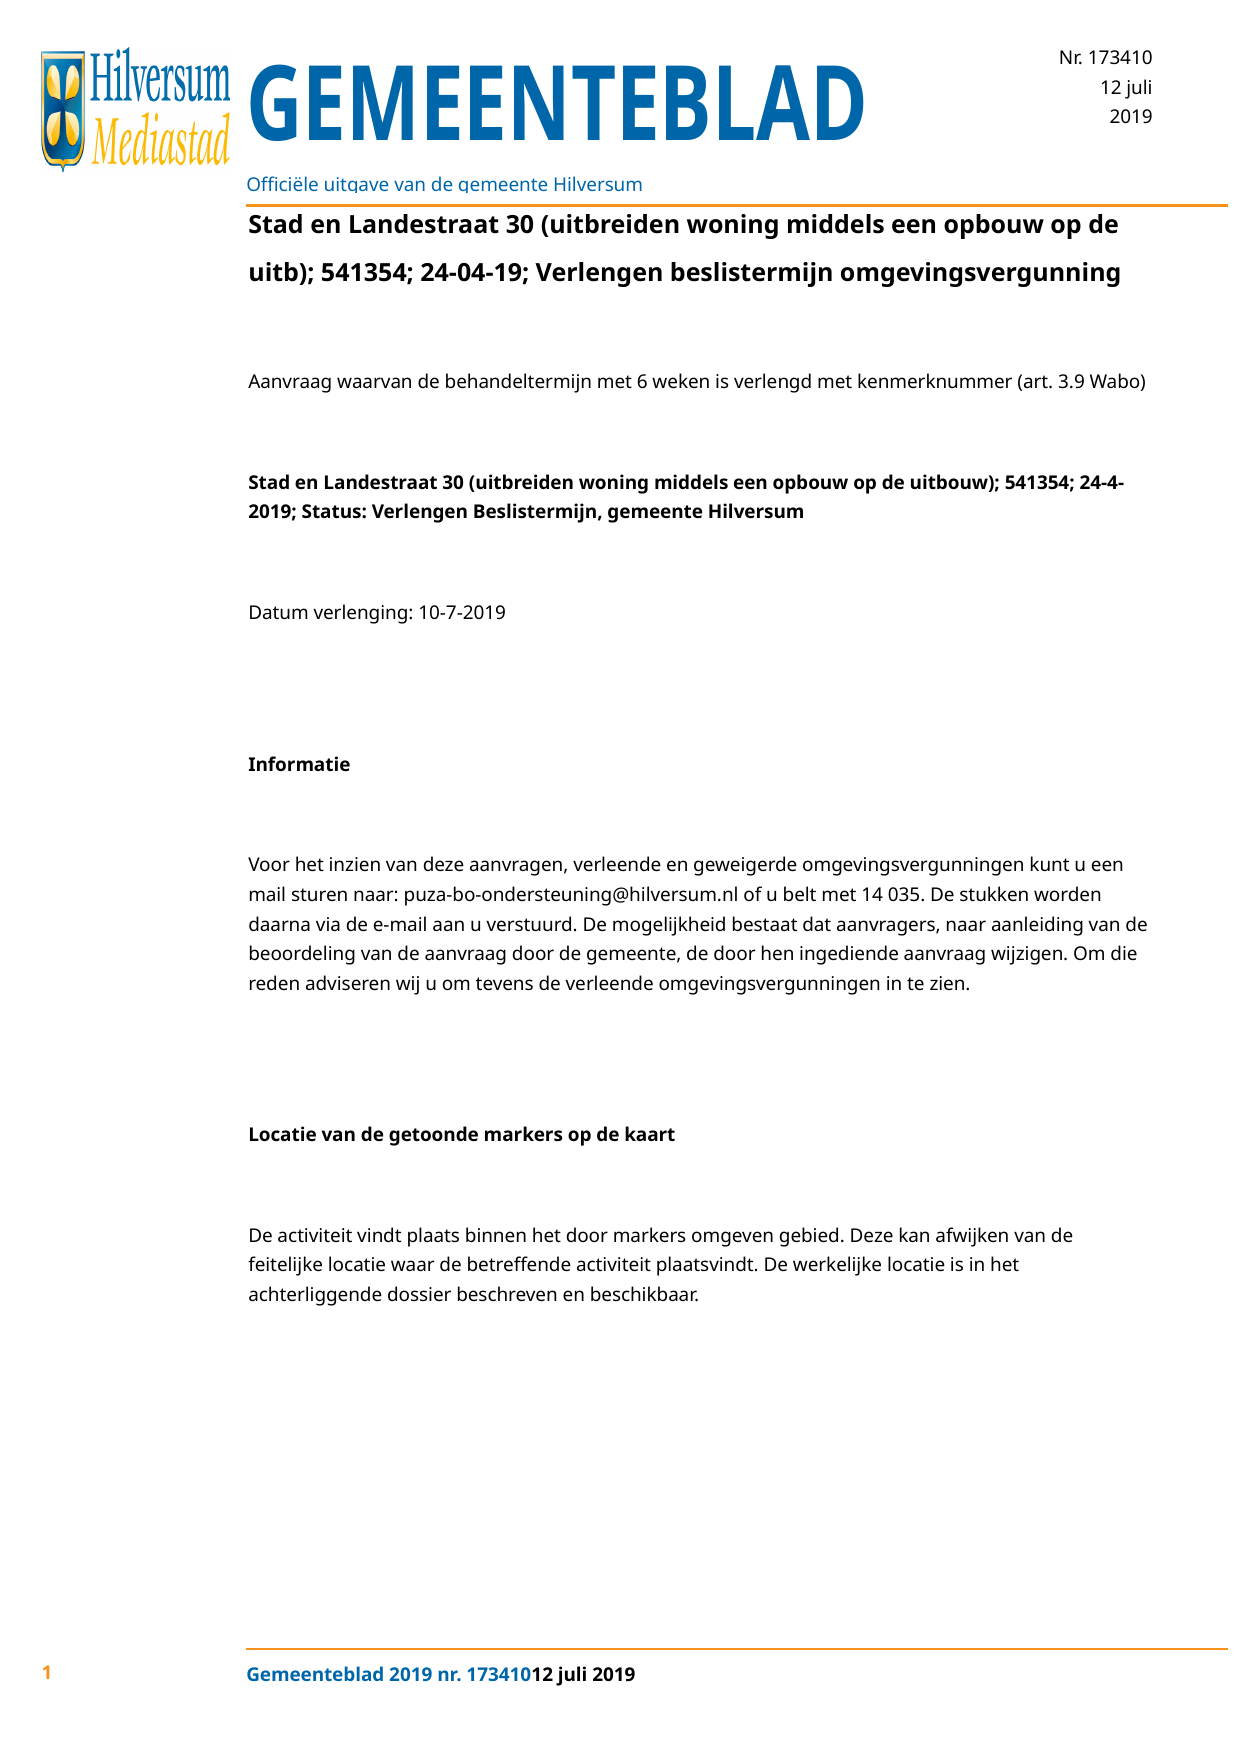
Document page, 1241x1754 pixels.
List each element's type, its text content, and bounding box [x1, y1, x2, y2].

text De activiteit vindt plaats binnen het door markers omgeven gebied. Deze kan afwijken van de feitelijke locatie waar de betreffende activiteit plaatsvindt. De werkelijke locatie is in het achterliggende dossier beschreven en beschikbaar. [248, 1222, 1152, 1307]
text Datum verlenging: 10-7-2019 [248, 599, 1152, 625]
text Stad en Landestraat 30 (uitbreiden woning middels een opbouw op de uitb); 541354; 24-04-19; Verlengen beslistermijn omgevingsvergunning [248, 207, 1152, 288]
text Aanvraag waarvan de behandeltermijn met 6 weken is verlengd met kenmerknummer (art. 3.9 Wabo) [248, 368, 1152, 394]
picture [41, 47, 231, 172]
text Informatie [248, 751, 1152, 777]
text Locatie van de getoonde markers op de kaart [248, 1121, 1152, 1147]
text Voor het inzien van deze aanvragen, verleende en geweigerde omgevingsvergunningen kunt u een mail sturen naar: puza-bo-ondersteuning@hilversum.nl of u belt met 14 035. De stukken worden daarna via de e-mail aan u verstuurd. De mogelijkheid bestaat dat aanvragers, naar aanleiding van de beoordeling van de aanvraag door de gemeente, de door hen ingediende aanvraag wijzigen. Om die reden adviseren wij u om tevens de verleende omgevingsvergunningen in te zien. [248, 852, 1152, 996]
text Stad en Landestraat 30 (uitbreiden woning middels een opbouw op de uitbouw); 541354; 24-4-2019; Status: Verlengen Beslistermijn, gemeente Hilversum [248, 469, 1152, 524]
